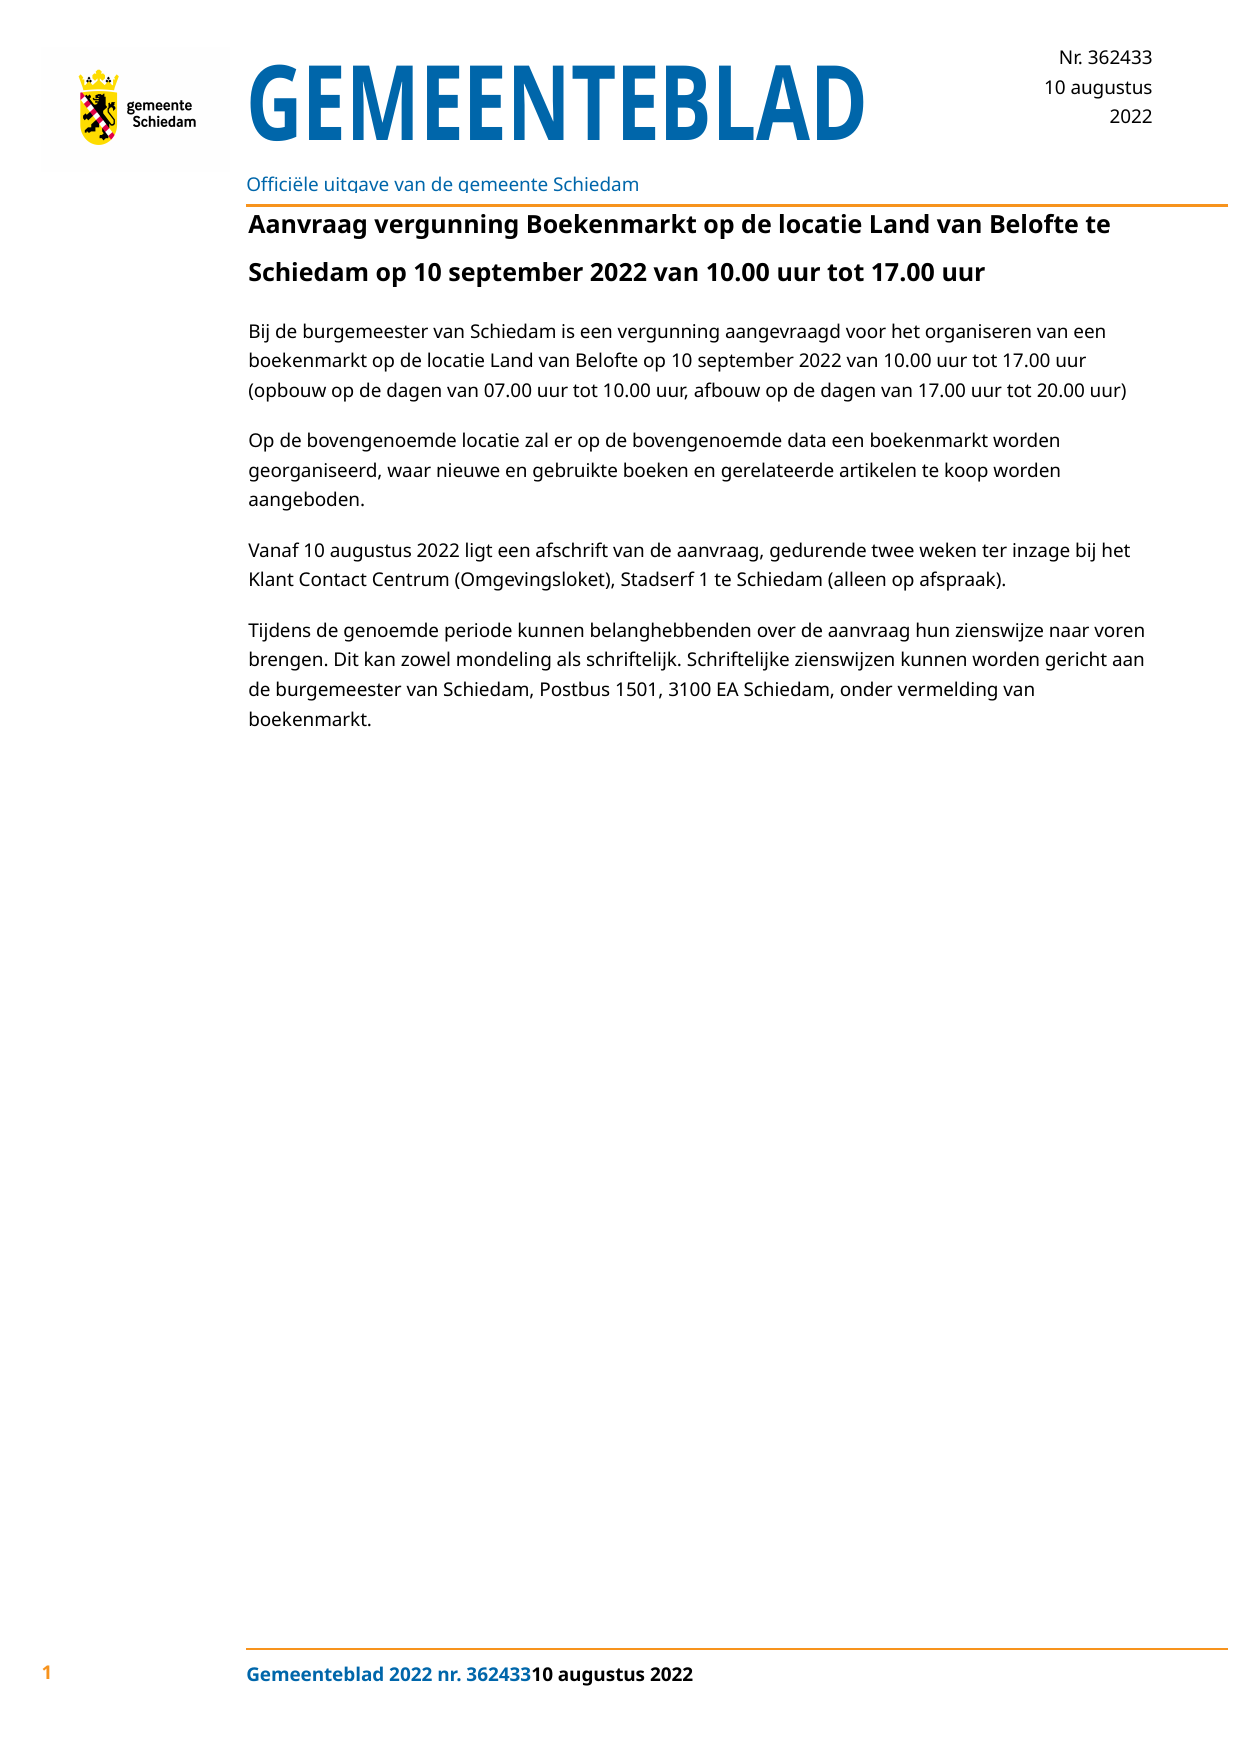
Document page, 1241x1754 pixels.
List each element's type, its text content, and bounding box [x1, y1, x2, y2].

text Aanvraag vergunning Boekenmarkt op de locatie Land van Belofte te Schiedam op 10 september 2022 van 10.00 uur tot 17.00 uur [248, 207, 1152, 288]
text Vanaf 10 augustus 2022 ligt een afschrift van de aanvraag, gedurende twee weken ter inzage bij het Klant Contact Centrum (Omgevingsloket), Stadserf 1 te Schiedam (alleen op afspraak). [248, 537, 1152, 592]
text Bij de burgemeester van Schiedam is een vergunning aangevraagd voor het organiseren van een boekenmarkt op de locatie Land van Belofte op 10 september 2022 van 10.00 uur tot 17.00 uur (opbouw op de dagen van 07.00 uur tot 10.00 uur, afbouw op de dagen van 17.00 uur tot 20.00 uur) [248, 318, 1152, 403]
picture [41, 47, 231, 172]
text Op de bovengenoemde locatie zal er op de bovengenoemde data een boekenmarkt worden georganiseerd, waar nieuwe en gebruikte boeken en gerelateerde artikelen te koop worden aangeboden. [248, 427, 1152, 512]
text Tijdens de genoemde periode kunnen belanghebbenden over de aanvraag hun zienswijze naar voren brengen. Dit kan zowel mondeling als schriftelijk. Schriftelijke zienswijzen kunnen worden gericht aan de burgemeester van Schiedam, Postbus 1501, 3100 EA Schiedam, onder vermelding van boekenmarkt. [248, 617, 1152, 732]
